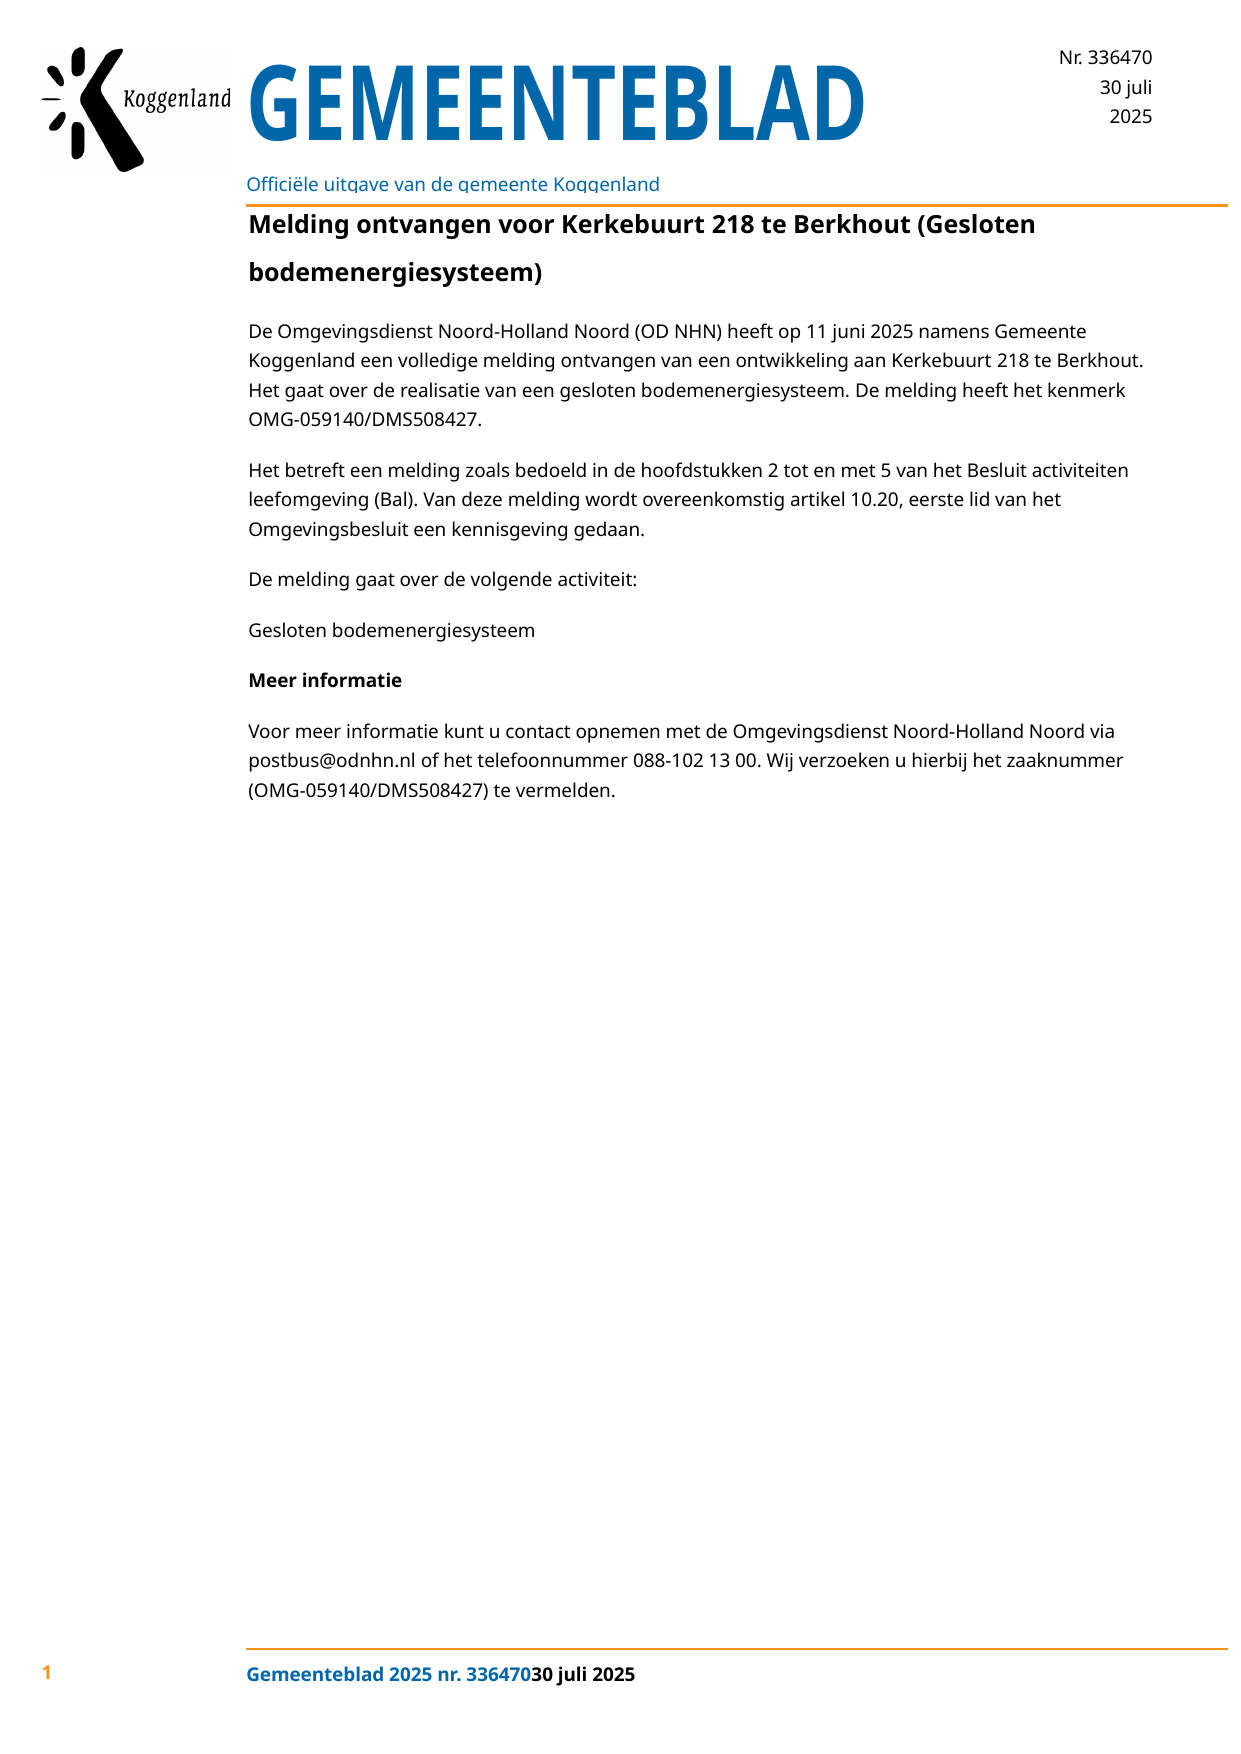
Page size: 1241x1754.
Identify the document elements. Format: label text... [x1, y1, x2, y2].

text Het betreft een melding zoals bedoeld in de hoofdstukken 2 tot en met 5 van het Besluit activiteiten leefomgeving (Bal). Van deze melding wordt overeenkomstig artikel 10.20, eerste lid van het Omgevingsbesluit een kennisgeving gedaan. [248, 457, 1152, 542]
text Voor meer informatie kunt u contact opnemen met de Omgevingsdienst Noord-Holland Noord via postbus@odnhn.nl of het telefoonnummer 088-102 13 00. Wij verzoeken u hierbij het zaaknummer (OMG-059140/DMS508427) te vermelden. [248, 718, 1152, 803]
picture [41, 47, 231, 172]
text Gesloten bodemenergiesysteem [248, 617, 1152, 643]
text Melding ontvangen voor Kerkebuurt 218 te Berkhout (Gesloten bodemenergiesysteem) [248, 207, 1152, 288]
text De Omgevingsdienst Noord-Holland Noord (OD NHN) heeft op 11 juni 2025 namens Gemeente Koggenland een volledige melding ontvangen van een ontwikkeling aan Kerkebuurt 218 te Berkhout. Het gaat over de realisatie van een gesloten bodemenergiesysteem. De melding heeft het kenmerk OMG-059140/DMS508427. [248, 318, 1152, 432]
text Meer informatie [248, 667, 1152, 693]
text De melding gaat over de volgende activiteit: [248, 567, 1152, 592]
